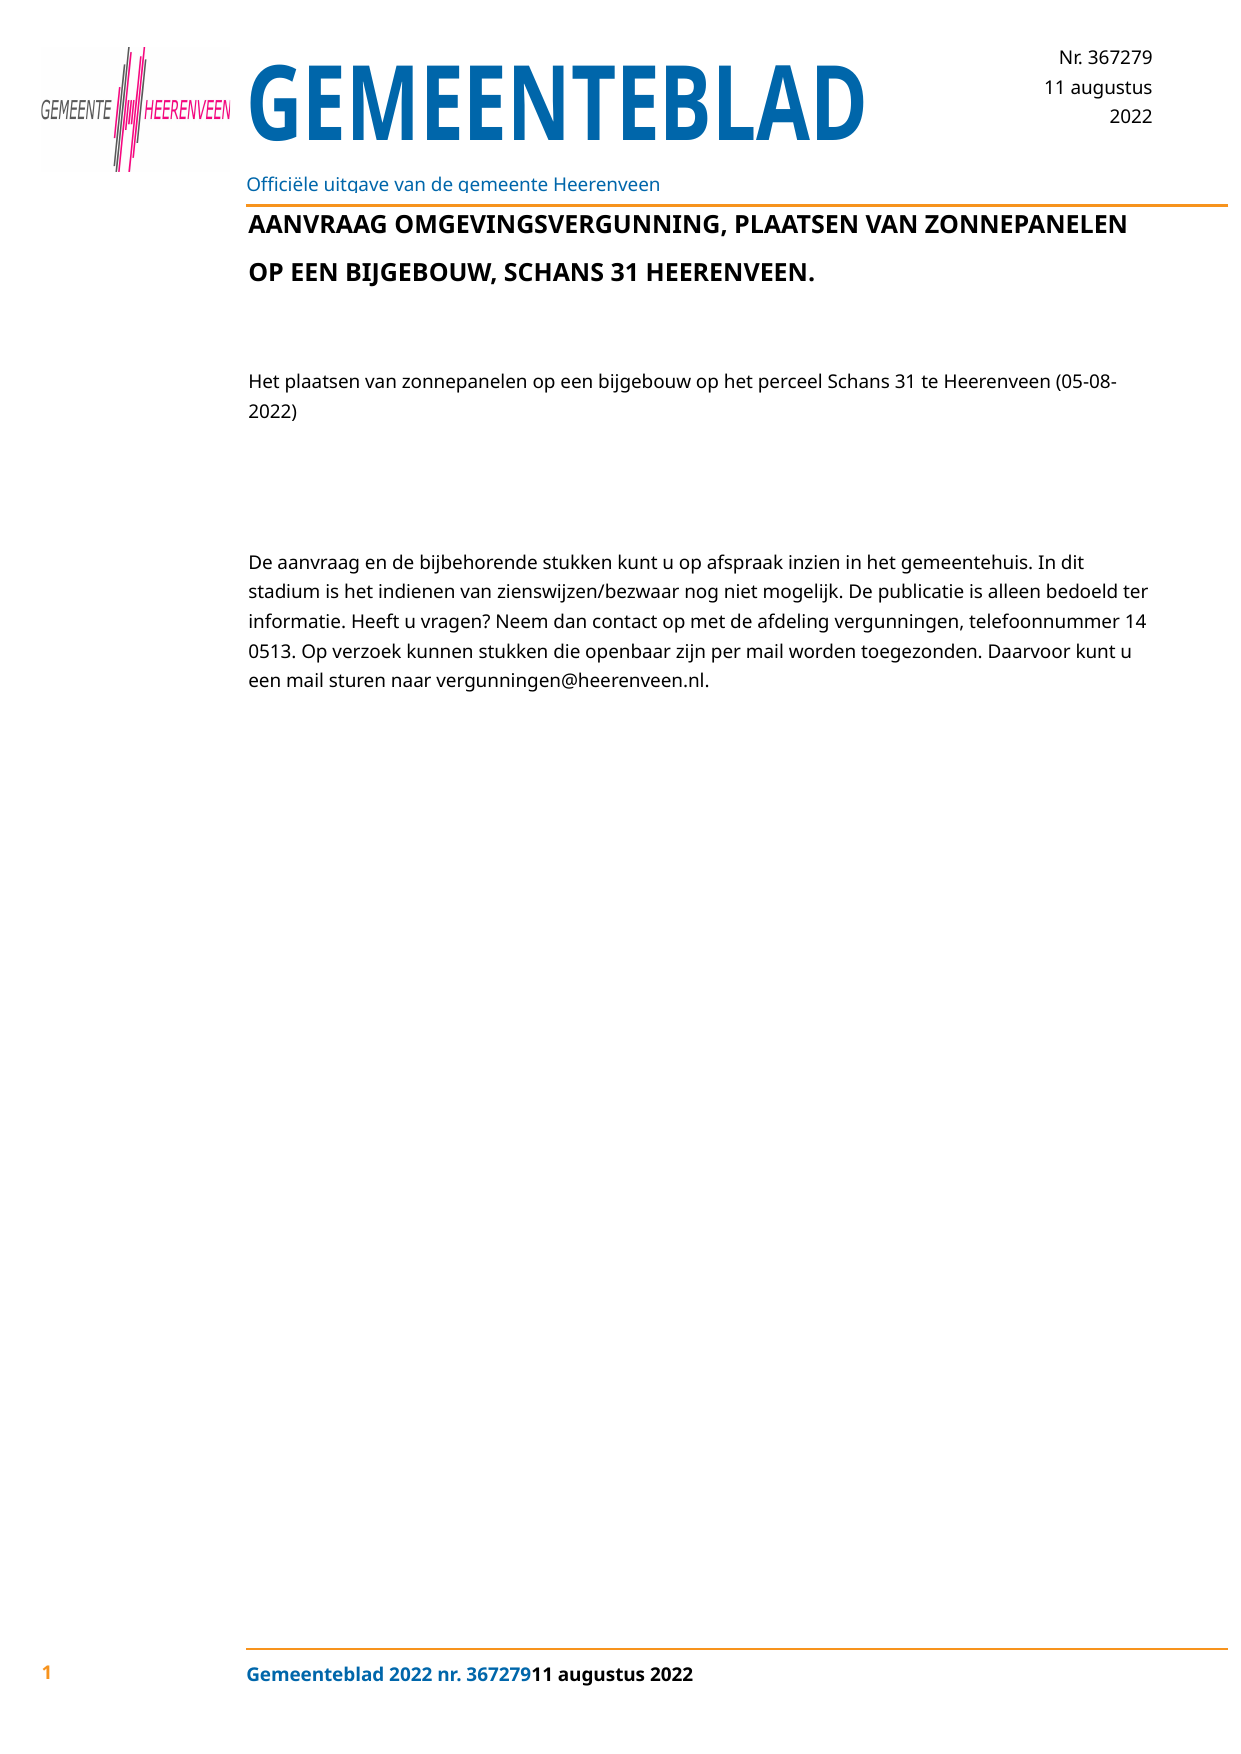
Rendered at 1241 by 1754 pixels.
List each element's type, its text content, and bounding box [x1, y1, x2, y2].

text De aanvraag en de bijbehorende stukken kunt u op afspraak inzien in het gemeentehuis. In dit stadium is het indienen van zienswijzen/bezwaar nog niet mogelijk. De publicatie is alleen bedoeld ter informatie. Heeft u vragen? Neem dan contact op met de afdeling vergunningen, telefoonnummer 14 0513. Op verzoek kunnen stukken die openbaar zijn per mail worden toegezonden. Daarvoor kunt u een mail sturen naar vergunningen@heerenveen.nl. [248, 549, 1152, 693]
picture [41, 47, 231, 172]
text AANVRAAG OMGEVINGSVERGUNNING, PLAATSEN VAN ZONNEPANELEN OP EEN BIJGEBOUW, SCHANS 31 HEERENVEEN. [248, 207, 1152, 288]
text Het plaatsen van zonnepanelen op een bijgebouw op het perceel Schans 31 te Heerenveen (05-08-2022) [248, 368, 1152, 424]
